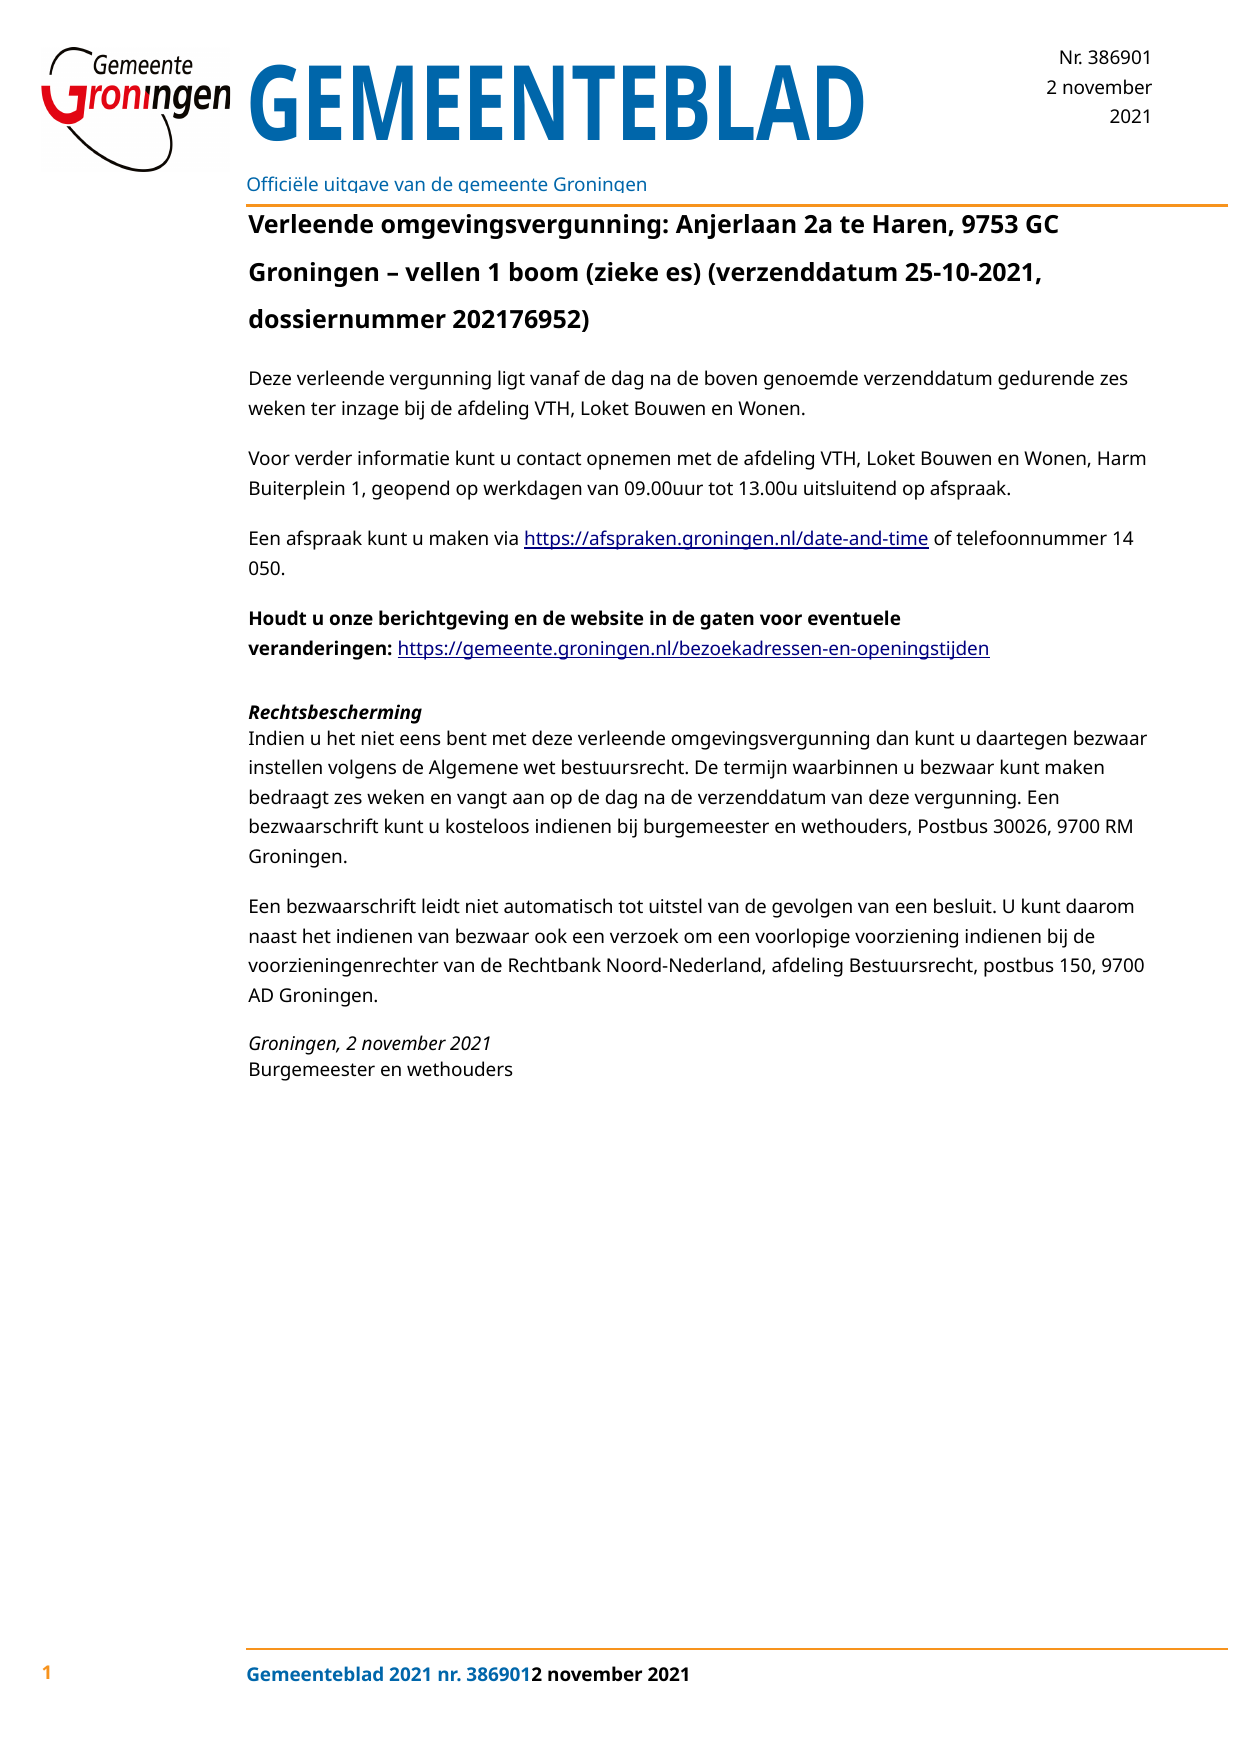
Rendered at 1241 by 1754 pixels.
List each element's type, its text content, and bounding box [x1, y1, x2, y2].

text Rechtsbescherming [248, 699, 1152, 725]
text Groningen, 2 november 2021 [248, 1030, 1152, 1056]
text Een bezwaarschrift leidt niet automatisch tot uitstel van de gevolgen van een besluit. U kunt daarom naast het indienen van bezwaar ook een verzoek om een voorlopige voorziening indienen bij de voorzieningenrechter van de Rechtbank Noord-Nederland, afdeling Bestuursrecht, postbus 150, 9700 AD Groningen. [248, 893, 1152, 1008]
text Indien u het niet eens bent met deze verleende omgevingsvergunning dan kunt u daartegen bezwaar instellen volgens de Algemene wet bestuursrecht. De termijn waarbinnen u bezwaar kunt maken bedraagt zes weken en vangt aan op de dag na de verzenddatum van deze vergunning. Een bezwaarschrift kunt u kosteloos indienen bij burgemeester en wethouders, Postbus 30026, 9700 RM Groningen. [248, 725, 1152, 869]
text Een afspraak kunt u maken via https://afspraken.groningen.nl/date-and-time of telefoonnummer 14 050. [248, 526, 1152, 581]
picture [41, 47, 231, 172]
text Verleende omgevingsvergunning: Anjerlaan 2a te Haren, 9753 GC Groningen – vellen 1 boom (zieke es) (verzenddatum 25-10-2021, dossiernummer 202176952) [248, 207, 1152, 336]
text Voor verder informatie kunt u contact opnemen met de afdeling VTH, Loket Bouwen en Wonen, Harm Buiterplein 1, geopend op werkdagen van 09.00uur tot 13.00u uitsluitend op afspraak. [248, 446, 1152, 501]
text Deze verleende vergunning ligt vanaf de dag na de boven genoemde verzenddatum gedurende zes weken ter inzage bij de afdeling VTH, Loket Bouwen en Wonen. [248, 366, 1152, 421]
text Houdt u onze berichtgeving en de website in de gaten voor eventuele veranderingen: https://gemeente.groningen.nl/bezoekadressen-en-openingstijden [248, 606, 1152, 661]
text Burgemeester en wethouders [248, 1056, 1152, 1082]
